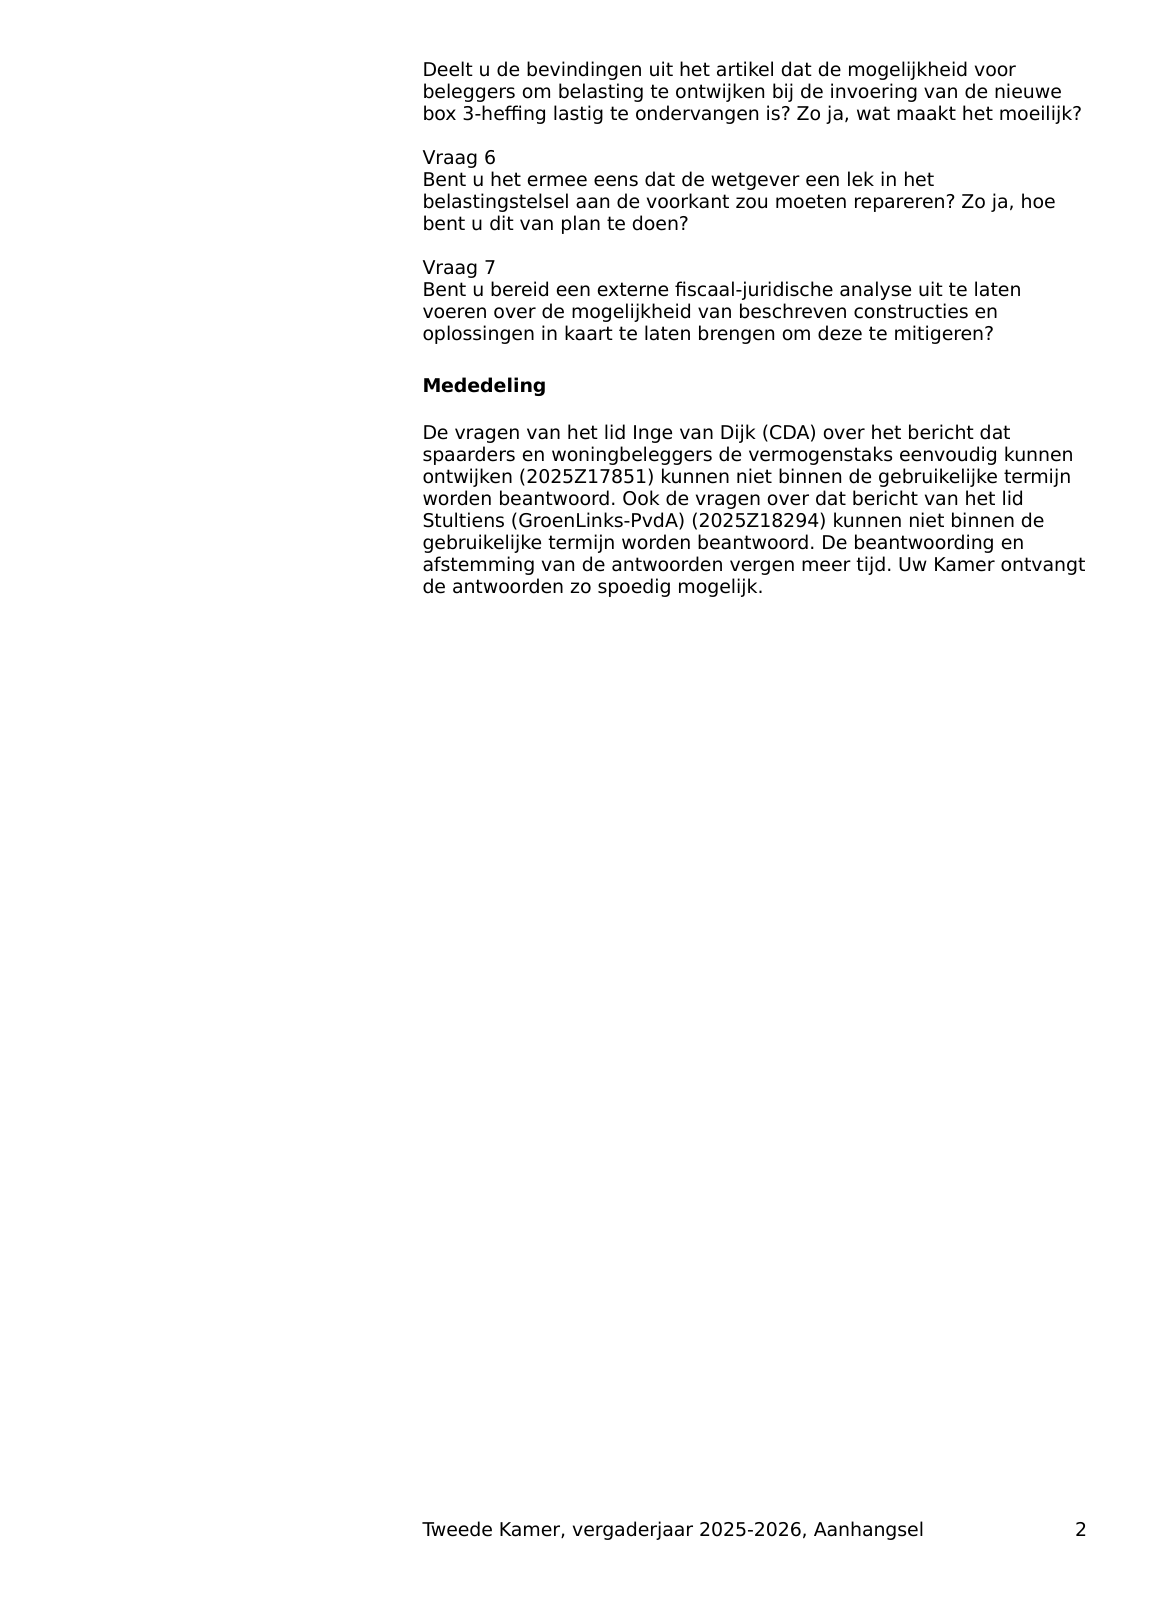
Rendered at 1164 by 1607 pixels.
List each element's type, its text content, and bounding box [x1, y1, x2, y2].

text De vragen van het lid Inge van Dijk (CDA) over het bericht dat spaarders en woningbeleggers de vermogenstaks eenvoudig kunnen ontwijken (2025Z17851) kunnen niet binnen de gebruikelijke termijn worden beantwoord. Ook de vragen over dat bericht van het lid Stultiens (GroenLinks-PvdA) (2025Z18294) kunnen niet binnen de gebruikelijke termijn worden beantwoord. De beantwoording en afstemming van de antwoorden vergen meer tijd. Uw Kamer ontvangt de antwoorden zo spoedig mogelijk. [422, 422, 1087, 598]
text Deelt u de bevindingen uit het artikel dat de mogelijkheid voor beleggers om belasting te ontwijken bij de invoering van de nieuwe box 3-heffing lastig te ondervangen is? Zo ja, wat maakt het moeilijk? [422, 59, 1087, 125]
text Bent u het ermee eens dat de wetgever een lek in het belastingstelsel aan de voorkant zou moeten repareren? Zo ja, hoe bent u dit van plan te doen? [422, 169, 1087, 235]
text Vraag 7 [422, 257, 1087, 279]
text Vraag 6 [422, 147, 1087, 169]
text Bent u bereid een externe fiscaal-juridische analyse uit te laten voeren over de mogelijkheid van beschreven constructies en oplossingen in kaart te laten brengen om deze te mitigeren? [422, 279, 1087, 345]
subtitle Mededeling [422, 375, 1087, 397]
